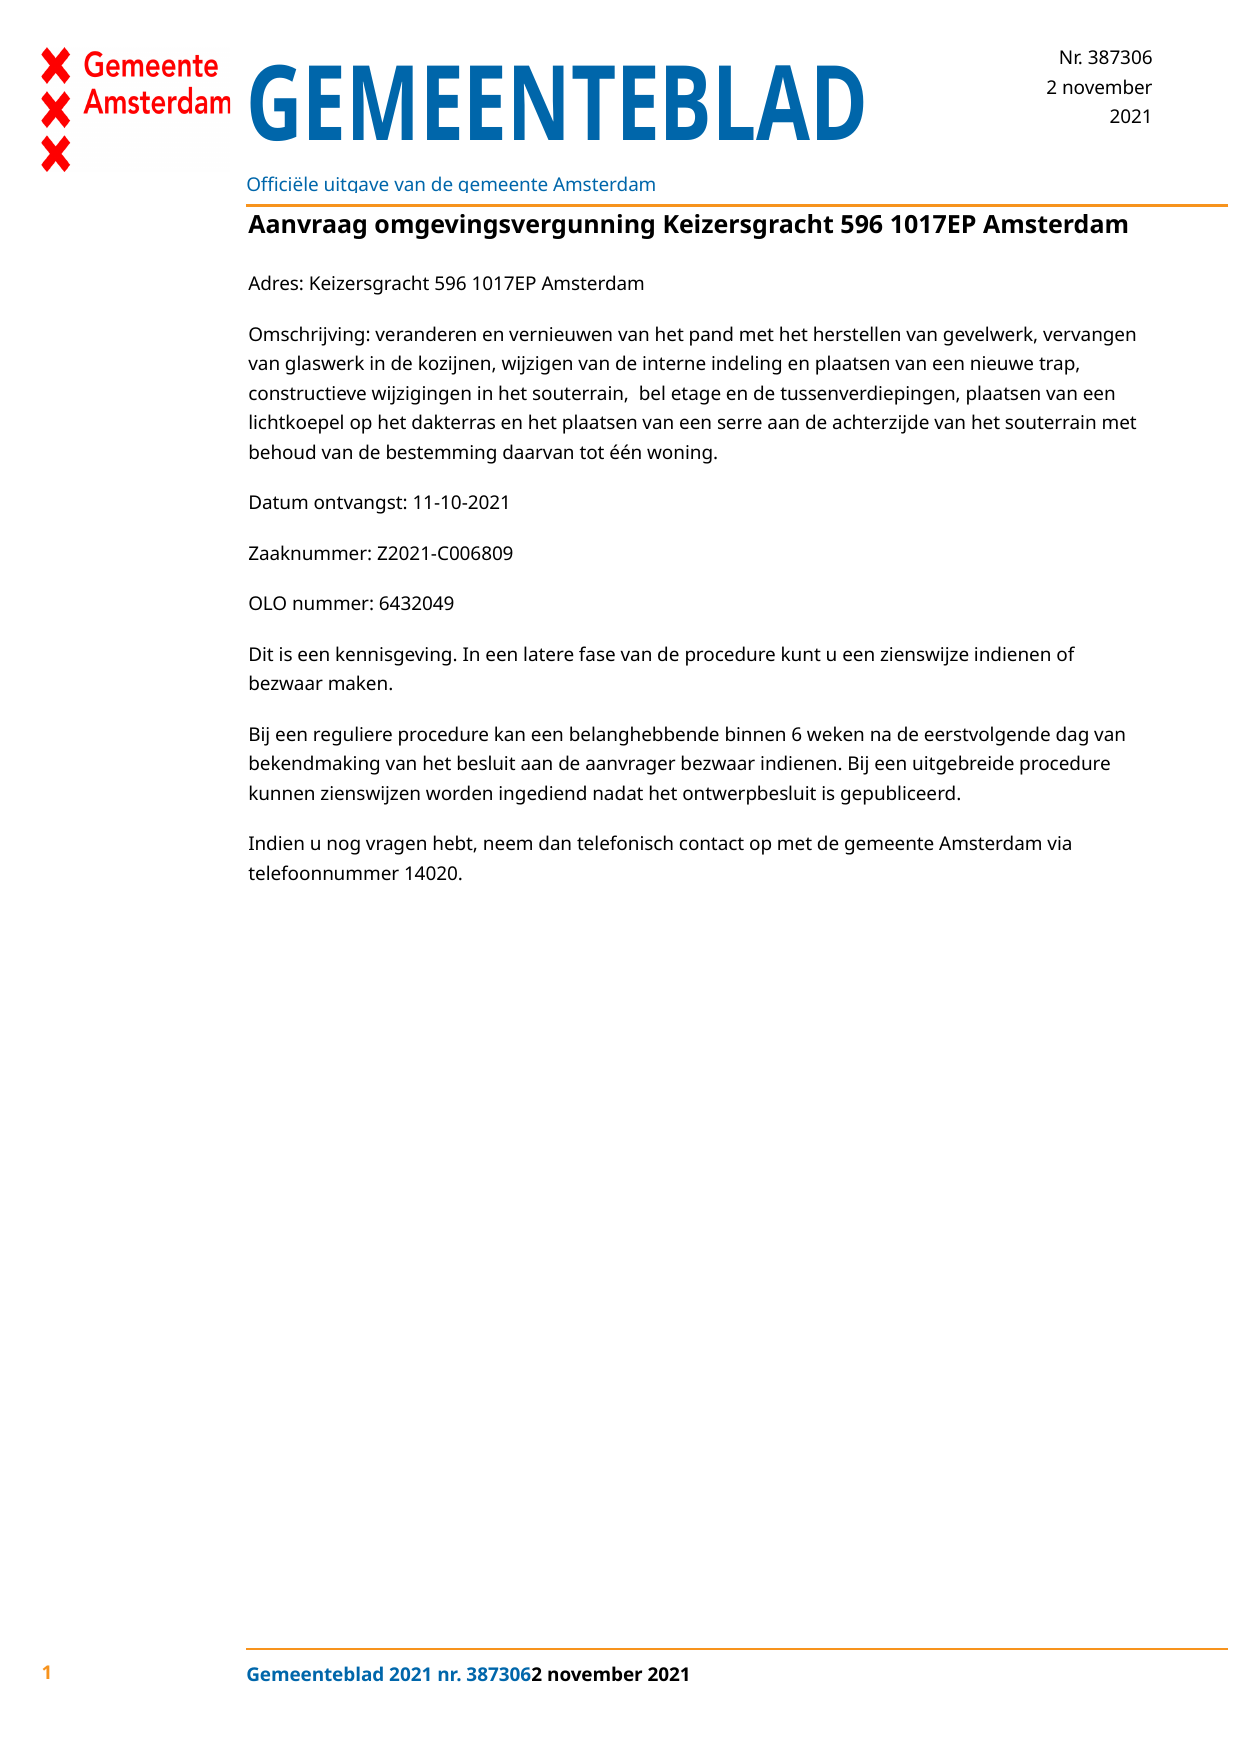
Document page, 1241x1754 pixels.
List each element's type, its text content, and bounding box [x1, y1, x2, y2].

picture [41, 47, 231, 172]
text Datum ontvangst: 11-10-2021 [248, 489, 1152, 515]
text Adres: Keizersgracht 596 1017EP Amsterdam [248, 270, 1152, 296]
text Omschrijving: veranderen en vernieuwen van het pand met het herstellen van gevelwerk, vervangen van glaswerk in de kozijnen, wijzigen van de interne indeling en plaatsen van een nieuwe trap, constructieve wijzigingen in het souterrain, bel etage en de tussenverdiepingen, plaatsen van een lichtkoepel op het dakterras en het plaatsen van een serre aan de achterzijde van het souterrain met behoud van de bestemming daarvan tot één woning. [248, 321, 1152, 465]
text Zaaknummer: Z2021-C006809 [248, 540, 1152, 566]
text Dit is een kennisgeving. In een latere fase van de procedure kunt u een zienswijze indienen of bezwaar maken. [248, 641, 1152, 696]
text Bij een reguliere procedure kan een belanghebbende binnen 6 weken na de eerstvolgende dag van bekendmaking van het besluit aan de aanvrager bezwaar indienen. Bij een uitgebreide procedure kunnen zienswijzen worden ingediend nadat het ontwerpbesluit is gepubliceerd. [248, 721, 1152, 806]
text OLO nummer: 6432049 [248, 590, 1152, 616]
text Indien u nog vragen hebt, neem dan telefonisch contact op met de gemeente Amsterdam via telefoonnummer 14020. [248, 830, 1152, 886]
text Aanvraag omgevingsvergunning Keizersgracht 596 1017EP Amsterdam [248, 207, 1152, 241]
